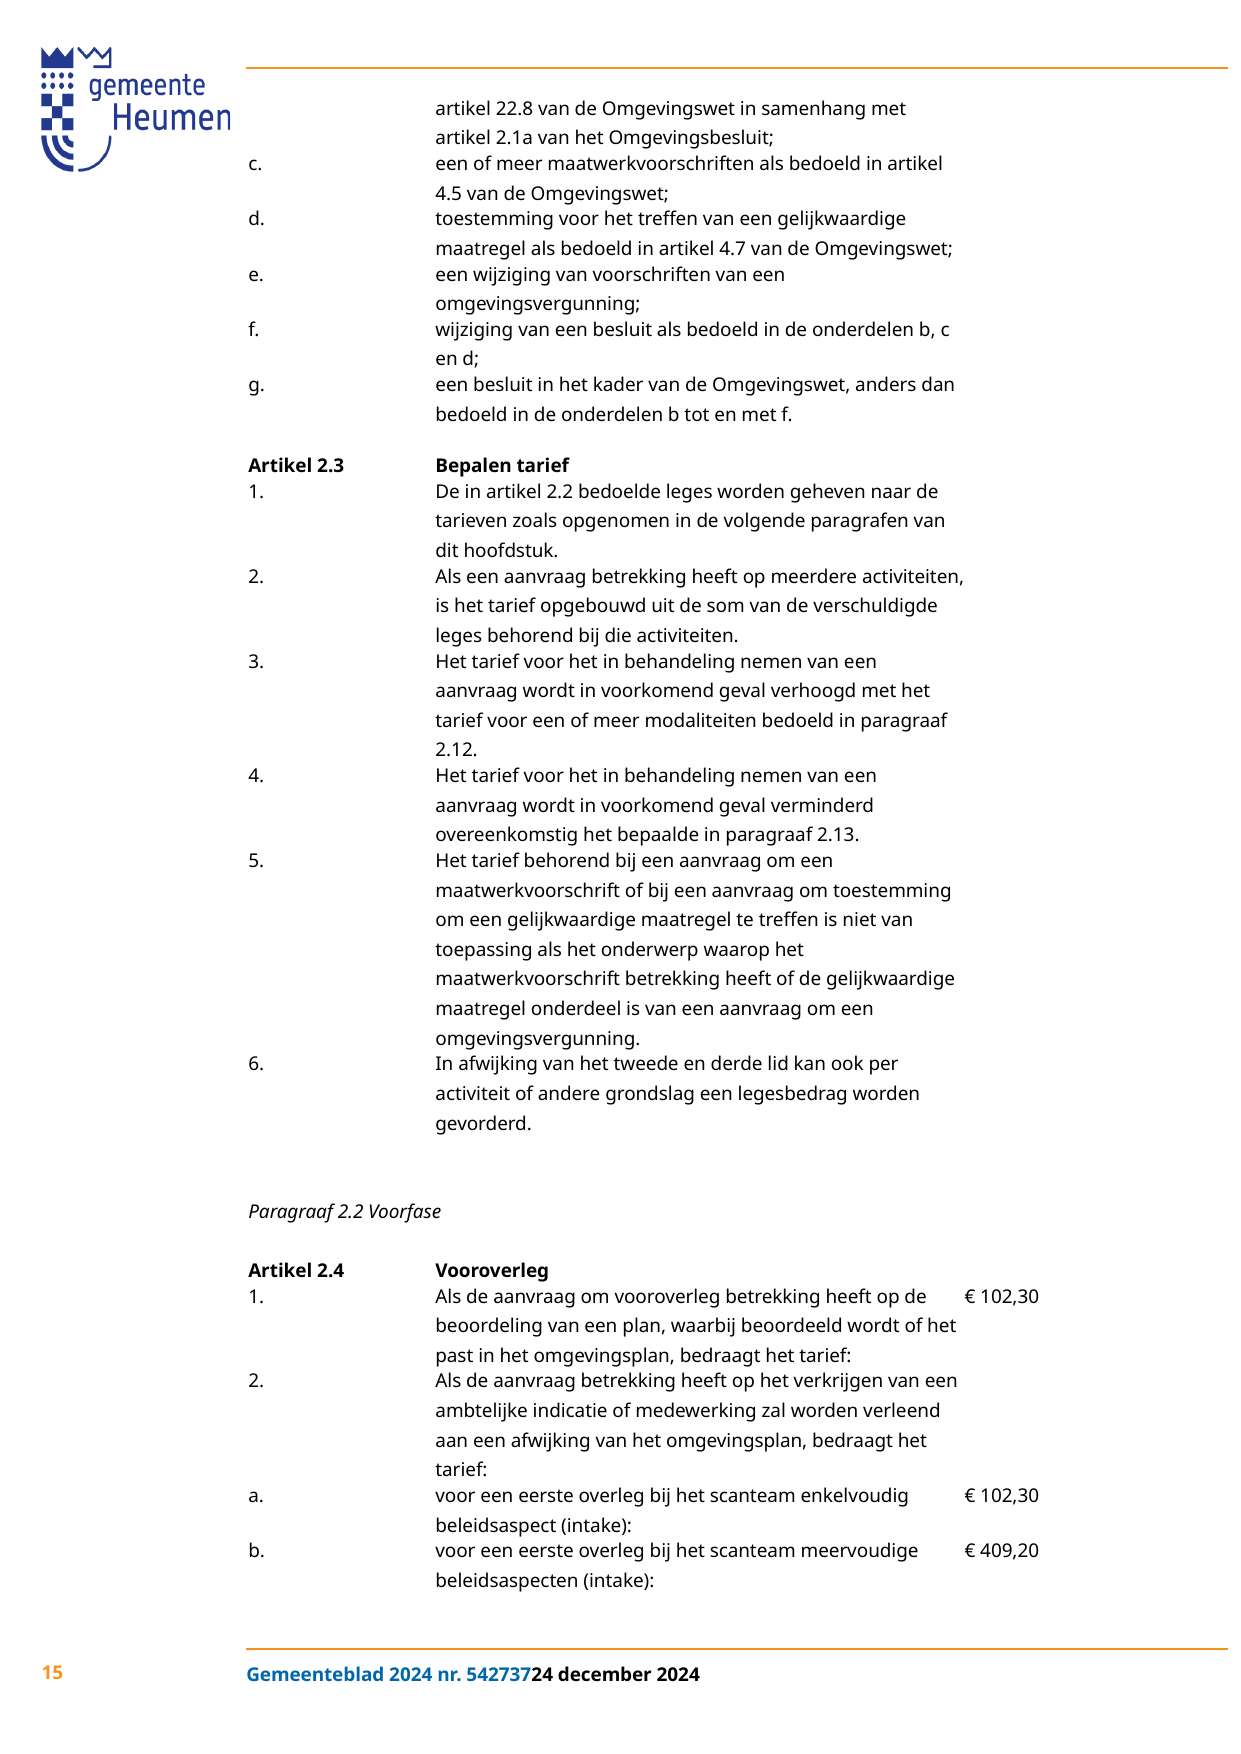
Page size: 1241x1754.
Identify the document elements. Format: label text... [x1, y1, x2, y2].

table_cell voor een eerste overleg bij het scanteam enkelvoudig beleidsaspect (intake): [435, 1482, 964, 1537]
table_cell [964, 478, 1152, 563]
table_cell d. [248, 205, 435, 261]
table_cell toestemming voor het treffen van een gelijkwaardige maatregel als bedoeld in artikel 4.7 van de Omgevingswet; [435, 205, 964, 261]
table_cell g. [248, 371, 435, 427]
table_cell b. [248, 1538, 435, 1593]
table_cell [964, 648, 1152, 762]
table_cell € 102,30 [964, 1283, 1152, 1368]
table_cell Als een aanvraag betrekking heeft op meerdere activiteiten, is het tarief opgebouwd uit de som van de verschuldigde leges behorend bij die activiteiten. [435, 563, 964, 648]
table_cell [248, 427, 435, 452]
table_cell [964, 261, 1152, 316]
picture [41, 47, 231, 172]
table_cell [964, 1051, 1152, 1135]
table_cell 4. [248, 763, 435, 847]
table_header Artikel 2.4 [248, 1257, 435, 1283]
table_cell [964, 563, 1152, 648]
table_cell [964, 371, 1152, 427]
table_cell een of meer maatwerkvoorschriften als bedoeld in artikel 4.5 van de Omgevingswet; [435, 150, 964, 205]
table_cell [964, 427, 1152, 452]
table_cell 2. [248, 1368, 435, 1482]
table_cell [964, 453, 1152, 478]
table_cell [964, 205, 1152, 261]
table_cell f. [248, 316, 435, 371]
table_cell Bepalen tarief [435, 453, 964, 478]
table_cell [964, 150, 1152, 205]
table_cell De in artikel 2.2 bedoelde leges worden geheven naar de tarieven zoals opgenomen in de volgende paragrafen van dit hoofdstuk. [435, 478, 964, 563]
table_cell In afwijking van het tweede en derde lid kan ook per activiteit of andere grondslag een legesbedrag worden gevorderd. [435, 1051, 964, 1135]
table_cell een besluit in het kader van de Omgevingswet, anders dan bedoeld in de onderdelen b tot en met f. [435, 371, 964, 427]
table_cell [964, 316, 1152, 371]
text Paragraaf 2.2 Voorfase [248, 1198, 1152, 1223]
table_cell voor een eerste overleg bij het scanteam meervoudige beleidsaspecten (intake): [435, 1538, 964, 1593]
table_cell 1. [248, 1283, 435, 1368]
table_cell artikel 22.8 van de Omgevingswet in samenhang met artikel 2.1a van het Omgevingsbesluit; [435, 95, 964, 150]
table_cell [964, 763, 1152, 847]
table_cell 5. [248, 847, 435, 1051]
table_cell Als de aanvraag om vooroverleg betrekking heeft op de beoordeling van een plan, waarbij beoordeeld wordt of het past in het omgevingsplan, bedraagt het tarief: [435, 1283, 964, 1368]
table_cell Als de aanvraag betrekking heeft op het verkrijgen van een ambtelijke indicatie of medewerking zal worden verleend aan een afwijking van het omgevingsplan, bedraagt het tarief: [435, 1368, 964, 1482]
table_cell [964, 95, 1152, 150]
table_cell € 102,30 [964, 1482, 1152, 1537]
table_cell [964, 847, 1152, 1051]
table_header Vooroverleg [435, 1257, 964, 1283]
table_cell een wijziging van voorschriften van een omgevingsvergunning; [435, 261, 964, 316]
table_cell 1. [248, 478, 435, 563]
table_cell wijziging van een besluit als bedoeld in de onderdelen b, c en d; [435, 316, 964, 371]
table_cell [964, 1368, 1152, 1482]
table_cell 6. [248, 1051, 435, 1135]
table_cell e. [248, 261, 435, 316]
table_cell € 409,20 [964, 1538, 1152, 1593]
table_cell Het tarief behorend bij een aanvraag om een maatwerkvoorschrift of bij een aanvraag om toestemming om een gelijkwaardige maatregel te treffen is niet van toepassing als het onderwerp waarop het maatwerkvoorschrift betrekking heeft of de gelijkwaardige maatregel onderdeel is van een aanvraag om een omgevingsvergunning. [435, 847, 964, 1051]
table_cell Het tarief voor het in behandeling nemen van een aanvraag wordt in voorkomend geval verhoogd met het tarief voor een of meer modaliteiten bedoeld in paragraaf 2.12. [435, 648, 964, 762]
table_cell 3. [248, 648, 435, 762]
table_cell 2. [248, 563, 435, 648]
table_cell [435, 427, 964, 452]
table_cell [248, 95, 435, 150]
table_cell c. [248, 150, 435, 205]
table_header [964, 1257, 1152, 1283]
table_cell a. [248, 1482, 435, 1537]
table_cell Artikel 2.3 [248, 453, 435, 478]
table_cell Het tarief voor het in behandeling nemen van een aanvraag wordt in voorkomend geval verminderd overeenkomstig het bepaalde in paragraaf 2.13. [435, 763, 964, 847]
